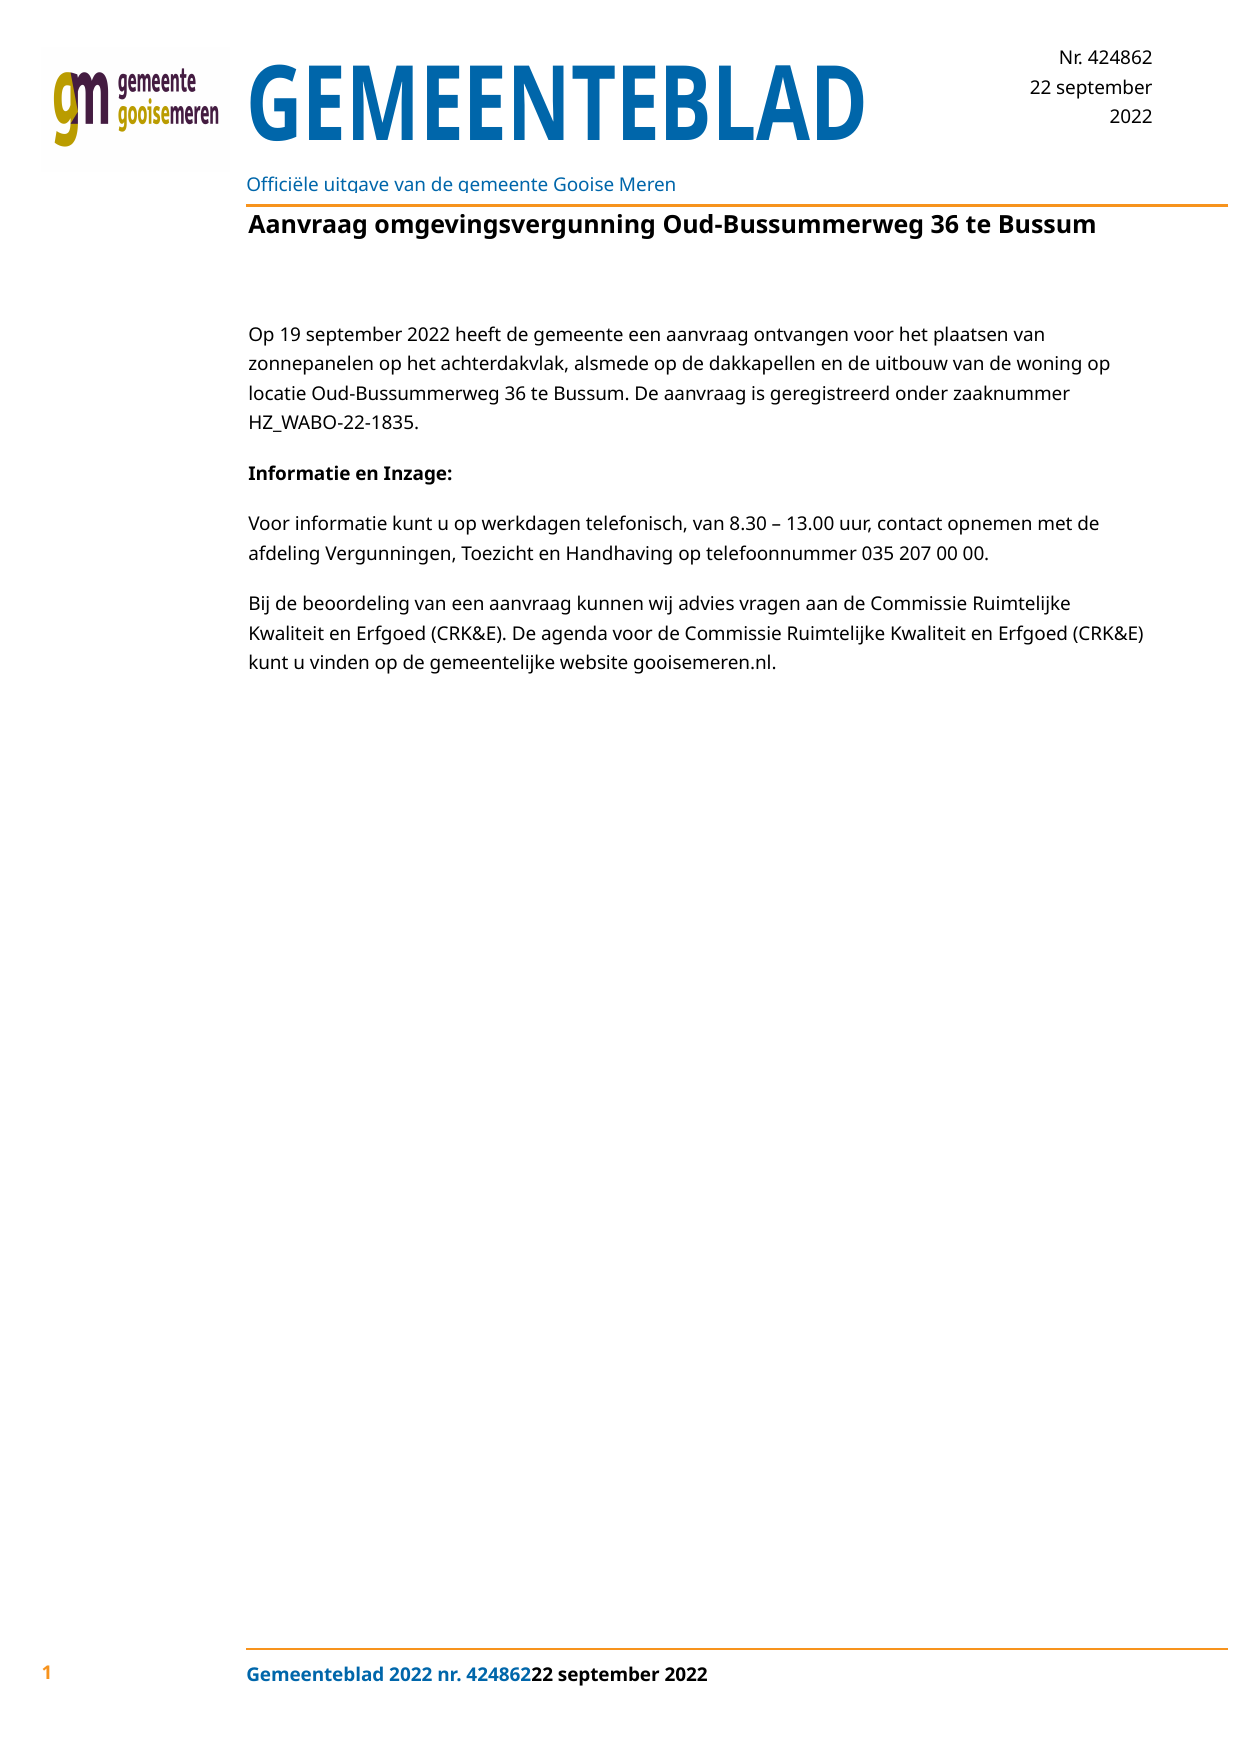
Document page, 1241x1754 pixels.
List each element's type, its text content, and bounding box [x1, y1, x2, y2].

text Bij de beoordeling van een aanvraag kunnen wij advies vragen aan de Commissie Ruimtelijke Kwaliteit en Erfgoed (CRK&E). De agenda voor de Commissie Ruimtelijke Kwaliteit en Erfgoed (CRK&E) kunt u vinden op de gemeentelijke website gooisemeren.nl. [248, 590, 1152, 675]
text Informatie en Inzage: [248, 460, 1152, 486]
text Voor informatie kunt u op werkdagen telefonisch, van 8.30 – 13.00 uur, contact opnemen met de afdeling Vergunningen, Toezicht en Handhaving op telefoonnummer 035 207 00 00. [248, 510, 1152, 566]
text Aanvraag omgevingsvergunning Oud-Bussummerweg 36 te Bussum [248, 207, 1152, 241]
text Op 19 september 2022 heeft de gemeente een aanvraag ontvangen voor het plaatsen van zonnepanelen op het achterdakvlak, alsmede op de dakkapellen en de uitbouw van de woning op locatie Oud-Bussummerweg 36 te Bussum. De aanvraag is geregistreerd onder zaaknummer HZ_WABO-22-1835. [248, 321, 1152, 435]
picture [41, 47, 231, 172]
